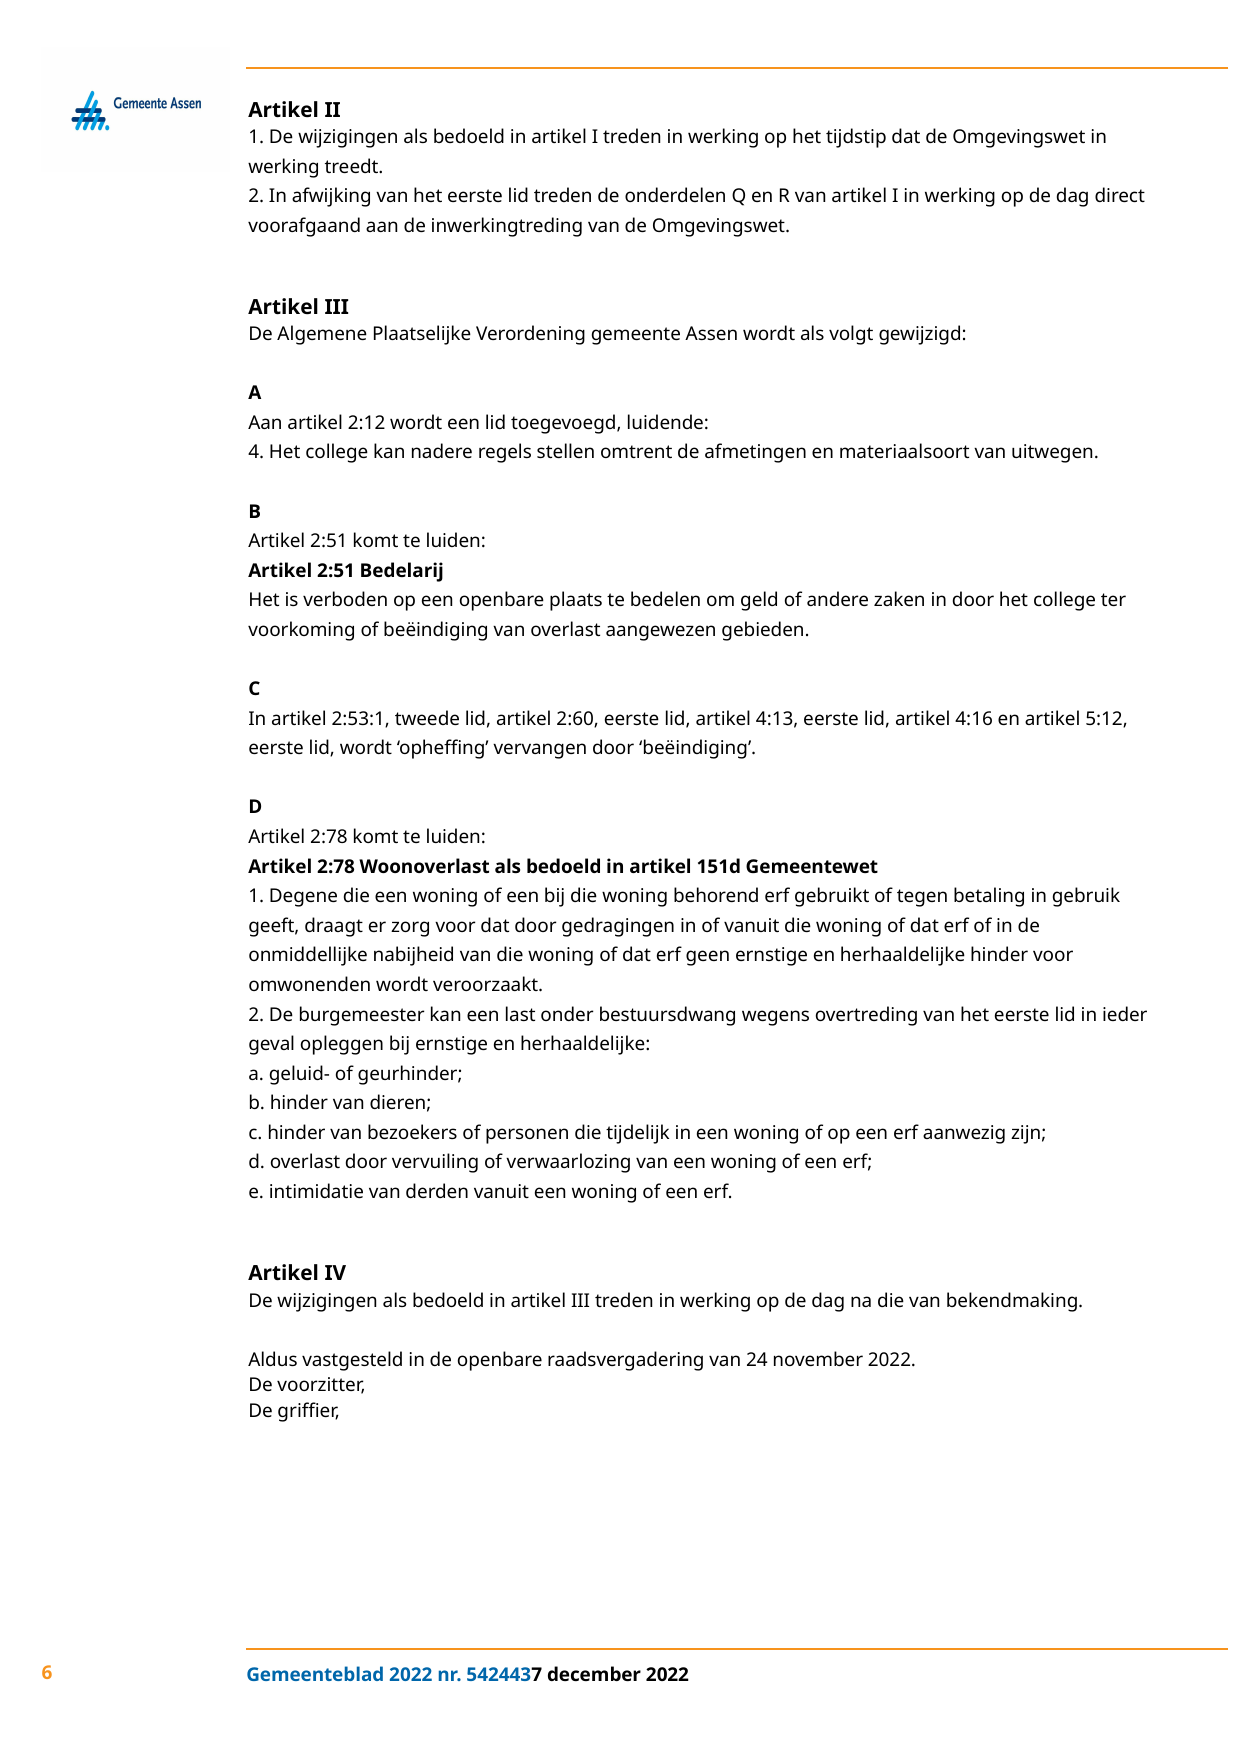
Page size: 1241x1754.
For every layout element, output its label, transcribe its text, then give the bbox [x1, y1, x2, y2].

text b. hinder van dieren; [248, 1089, 1152, 1115]
text 1. Degene die een woning of een bij die woning behorend erf gebruikt of tegen betaling in gebruik geeft, draagt er zorg voor dat door gedragingen in of vanuit die woning of dat erf of in de onmiddellijke nabijheid van die woning of dat erf geen ernstige en herhaaldelijke hinder voor omwonenden wordt veroorzaakt. [248, 882, 1152, 997]
text D [248, 794, 1152, 819]
text In artikel 2:53:1, tweede lid, artikel 2:60, eerste lid, artikel 4:13, eerste lid, artikel 4:16 en artikel 5:12, eerste lid, wordt ‘opheffing’ vervangen door ‘beëindiging’. [248, 705, 1152, 760]
text De wijzigingen als bedoeld in artikel III treden in werking op de dag na die van bekendmaking. [248, 1287, 1152, 1312]
text C [248, 675, 1152, 701]
text Artikel 2:51 Bedelarij [248, 557, 1152, 583]
text De griffier, [248, 1397, 1152, 1423]
text Artikel 2:78 komt te luiden: [248, 823, 1152, 849]
text De Algemene Plaatselijke Verordening gemeente Assen wordt als volgt gewijzigd: [248, 320, 1152, 346]
text Het is verboden op een openbare plaats te bedelen om geld of andere zaken in door het college ter voorkoming of beëindiging van overlast aangewezen gebieden. [248, 587, 1152, 642]
text Aan artikel 2:12 wordt een lid toegevoegd, luidende: [248, 409, 1152, 435]
text d. overlast door vervuiling of verwaarlozing van een woning of een erf; [248, 1149, 1152, 1174]
text Artikel IV [248, 1258, 1152, 1287]
text 2. In afwijking van het eerste lid treden de onderdelen Q en R van artikel I in werking op de dag direct voorafgaand aan de inwerkingtreding van de Omgevingswet. [248, 182, 1152, 238]
text De voorzitter, [248, 1372, 1152, 1397]
text c. hinder van bezoekers of personen die tijdelijk in een woning of op een erf aanwezig zijn; [248, 1119, 1152, 1145]
text e. intimidatie van derden vanuit een woning of een erf. [248, 1178, 1152, 1204]
text Aldus vastgesteld in de openbare raadsvergadering van 24 november 2022. [248, 1346, 1152, 1372]
picture [41, 47, 231, 172]
text Artikel 2:51 komt te luiden: [248, 527, 1152, 553]
text Artikel II [248, 95, 1152, 123]
text Artikel 2:78 Woonoverlast als bedoeld in artikel 151d Gemeentewet [248, 853, 1152, 879]
text B [248, 498, 1152, 524]
text 4. Het college kan nadere regels stellen omtrent de afmetingen en materiaalsoort van uitwegen. [248, 439, 1152, 464]
text 1. De wijzigingen als bedoeld in artikel I treden in werking op het tijdstip dat de Omgevingswet in werking treedt. [248, 123, 1152, 178]
text A [248, 379, 1152, 405]
text 2. De burgemeester kan een last onder bestuursdwang wegens overtreding van het eerste lid in ieder geval opleggen bij ernstige en herhaaldelijke: [248, 1001, 1152, 1056]
text Artikel III [248, 292, 1152, 320]
text a. geluid- of geurhinder; [248, 1060, 1152, 1086]
